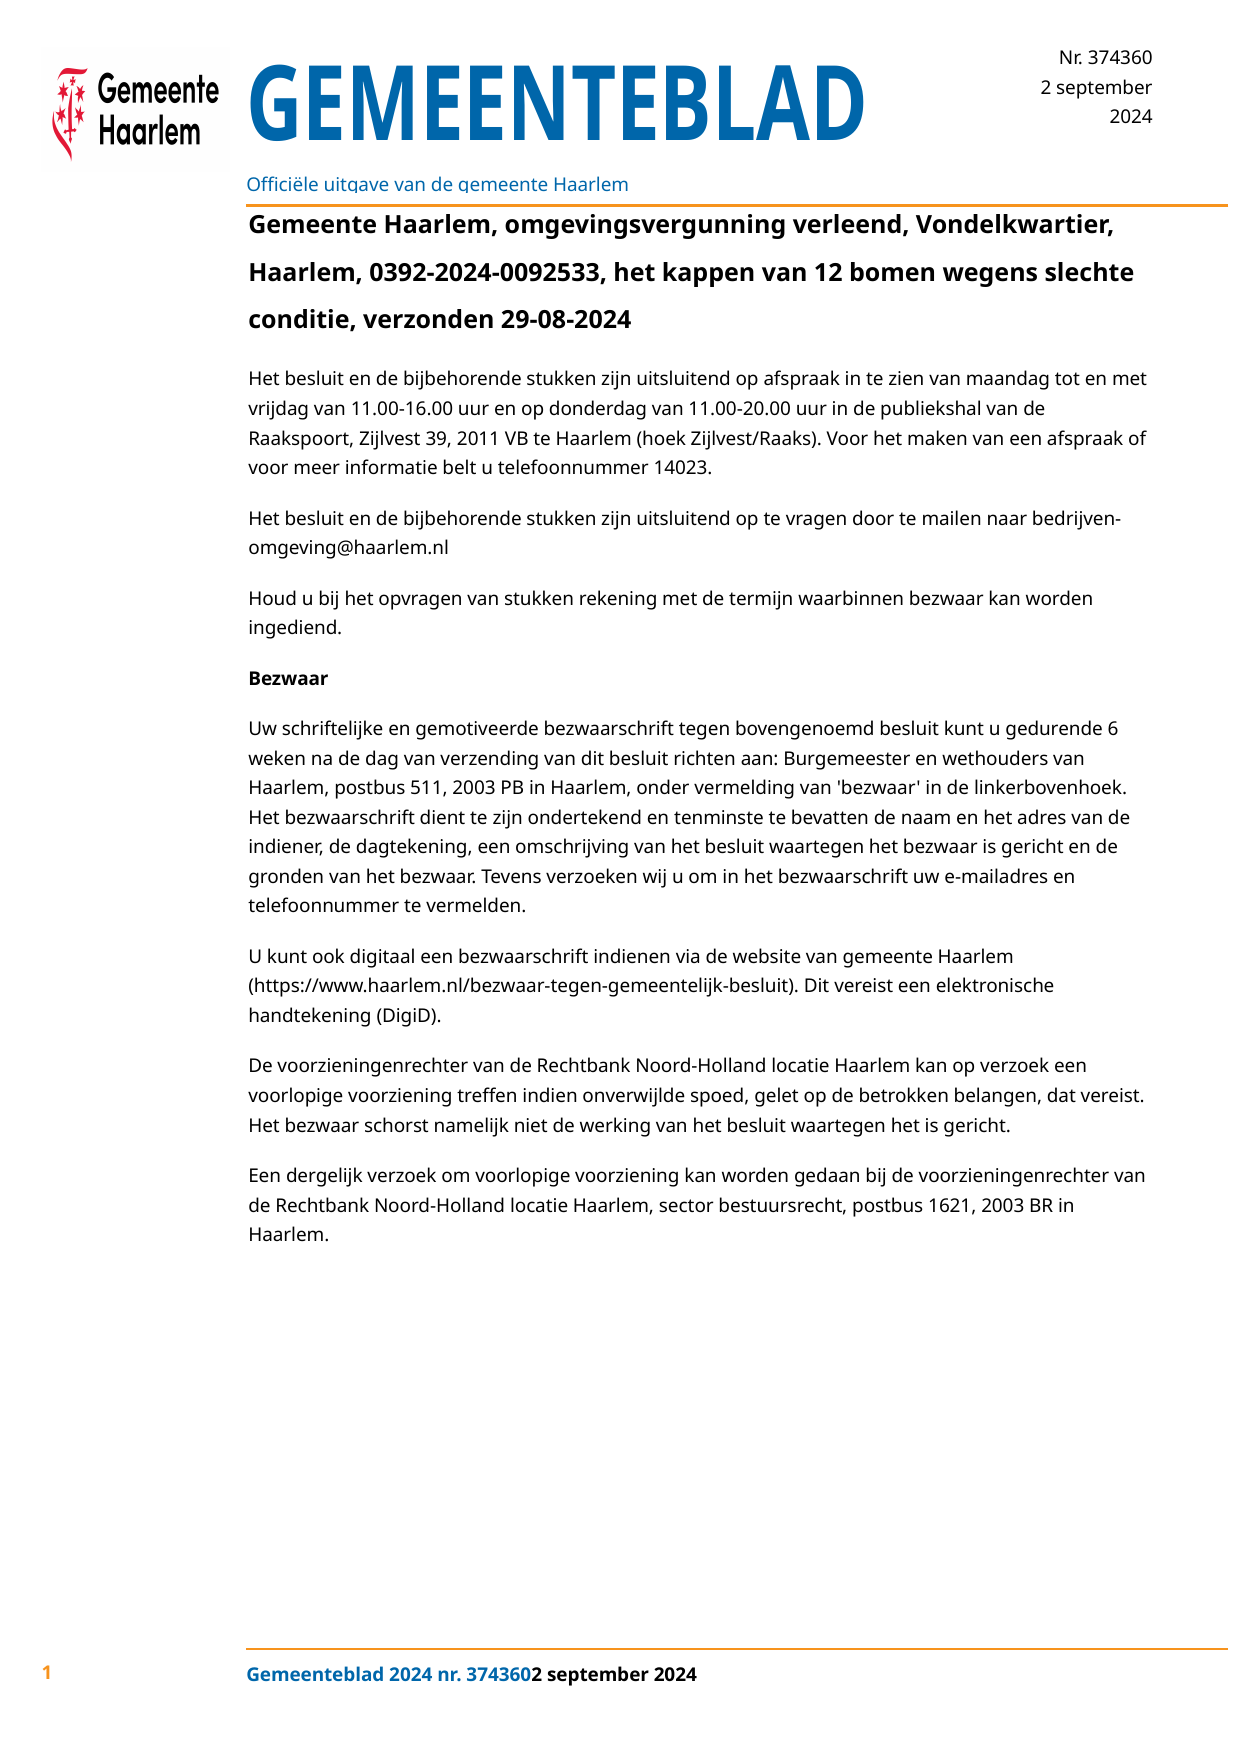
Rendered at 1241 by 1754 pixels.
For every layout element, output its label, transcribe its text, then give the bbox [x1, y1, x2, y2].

text Houd u bij het opvragen van stukken rekening met de termijn waarbinnen bezwaar kan worden ingediend. [248, 585, 1152, 640]
text Een dergelijk verzoek om voorlopige voorziening kan worden gedaan bij de voorzieningenrechter van de Rechtbank Noord-Holland locatie Haarlem, sector bestuursrecht, postbus 1621, 2003 BR in Haarlem. [248, 1162, 1152, 1247]
text Gemeente Haarlem, omgevingsvergunning verleend, Vondelkwartier, Haarlem, 0392-2024-0092533, het kappen van 12 bomen wegens slechte conditie, verzonden 29-08-2024 [248, 207, 1152, 336]
text De voorzieningenrechter van de Rechtbank Noord-Holland locatie Haarlem kan op verzoek een voorlopige voorziening treffen indien onverwijlde spoed, gelet op de betrokken belangen, dat vereist. Het bezwaar schorst namelijk niet de werking van het besluit waartegen het is gericht. [248, 1053, 1152, 1137]
text Het besluit en de bijbehorende stukken zijn uitsluitend op afspraak in te zien van maandag tot en met vrijdag van 11.00-16.00 uur en op donderdag van 11.00-20.00 uur in de publiekshal van de Raakspoort, Zijlvest 39, 2011 VB te Haarlem (hoek Zijlvest/Raaks). Voor het maken van een afspraak of voor meer informatie belt u telefoonnummer 14023. [248, 366, 1152, 480]
text Bezwaar [248, 665, 1152, 690]
text Uw schriftelijke en gemotiveerde bezwaarschrift tegen bovengenoemd besluit kunt u gedurende 6 weken na de dag van verzending van dit besluit richten aan: Burgemeester en wethouders van Haarlem, postbus 511, 2003 PB in Haarlem, onder vermelding van 'bezwaar' in de linkerbovenhoek. Het bezwaarschrift dient te zijn ondertekend en tenminste te bevatten de naam en het adres van de indiener, de dagtekening, een omschrijving van het besluit waartegen het bezwaar is gericht en de gronden van het bezwaar. Tevens verzoeken wij u om in het bezwaarschrift uw e-mailadres en telefoonnummer te vermelden. [248, 715, 1152, 918]
text U kunt ook digitaal een bezwaarschrift indienen via de website van gemeente Haarlem (https://www.haarlem.nl/bezwaar-tegen-gemeentelijk-besluit). Dit vereist een elektronische handtekening (DigiD). [248, 943, 1152, 1028]
picture [41, 47, 231, 172]
text Het besluit en de bijbehorende stukken zijn uitsluitend op te vragen door te mailen naar bedrijven-omgeving@haarlem.nl [248, 505, 1152, 560]
